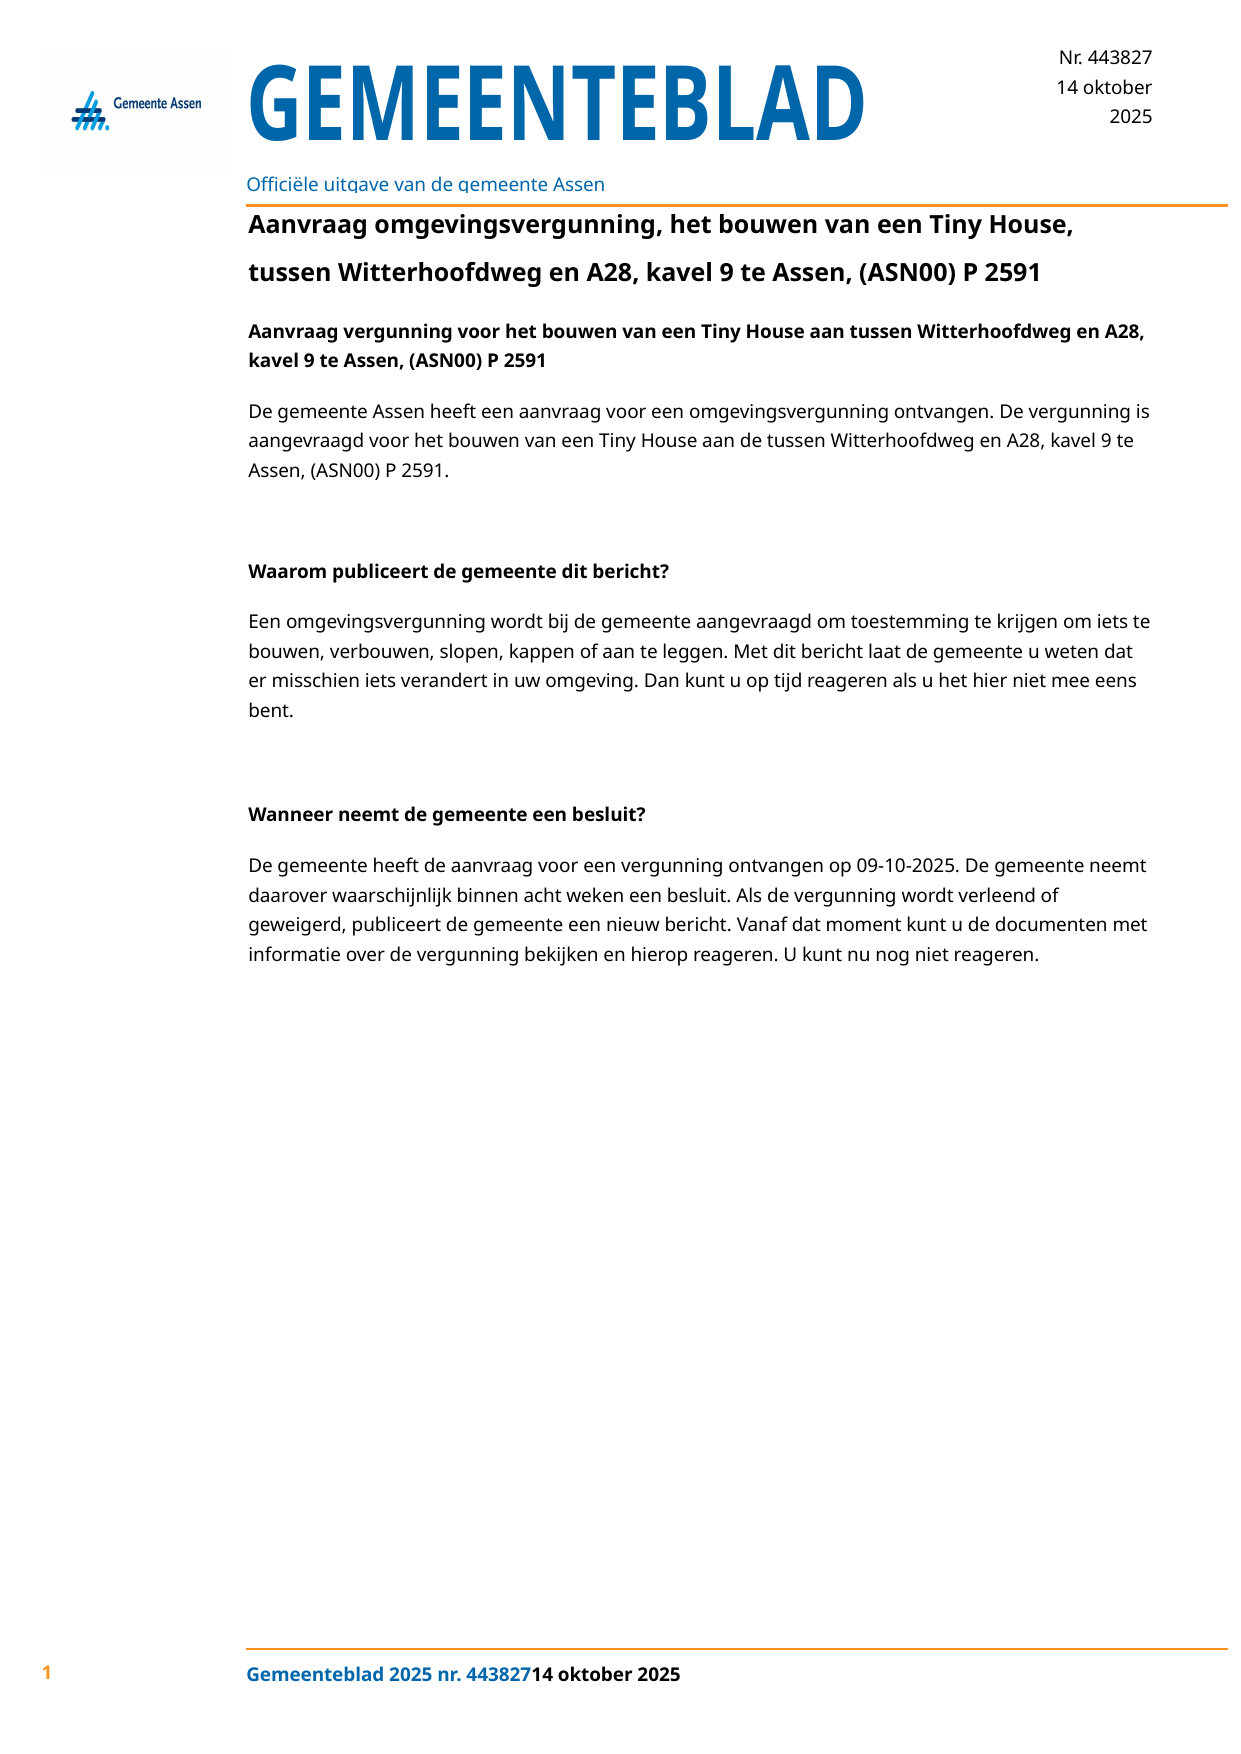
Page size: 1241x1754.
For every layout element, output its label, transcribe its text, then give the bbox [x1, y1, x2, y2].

picture [41, 47, 231, 172]
text De gemeente Assen heeft een aanvraag voor een omgevingsvergunning ontvangen. De vergunning is aangevraagd voor het bouwen van een Tiny House aan de tussen Witterhoofdweg en A28, kavel 9 te Assen, (ASN00) P 2591. [248, 398, 1152, 483]
text Een omgevingsvergunning wordt bij de gemeente aangevraagd om toestemming te krijgen om iets te bouwen, verbouwen, slopen, kappen of aan te leggen. Met dit bericht laat de gemeente u weten dat er misschien iets verandert in uw omgeving. Dan kunt u op tijd reageren als u het hier niet mee eens bent. [248, 608, 1152, 723]
text Waarom publiceert de gemeente dit bericht? [248, 558, 1152, 584]
text ﻿Wanneer neemt de gemeente een besluit? [248, 798, 1152, 827]
text Aanvraag vergunning voor het bouwen van een Tiny House aan tussen Witterhoofdweg en A28, kavel 9 te Assen, (ASN00) P 2591 [248, 318, 1152, 373]
text Aanvraag omgevingsvergunning, het bouwen van een Tiny House, tussen Witterhoofdweg en A28, kavel 9 te Assen, (ASN00) P 2591 [248, 207, 1152, 288]
text De gemeente heeft de aanvraag voor een vergunning ontvangen op 09-10-2025. De gemeente neemt daarover waarschijnlijk binnen acht weken een besluit. Als de vergunning wordt verleend of geweigerd, publiceert de gemeente een nieuw bericht. Vanaf dat moment kunt u de documenten met informatie over de vergunning bekijken en hierop reageren. U kunt nu nog niet reageren. [248, 852, 1152, 967]
